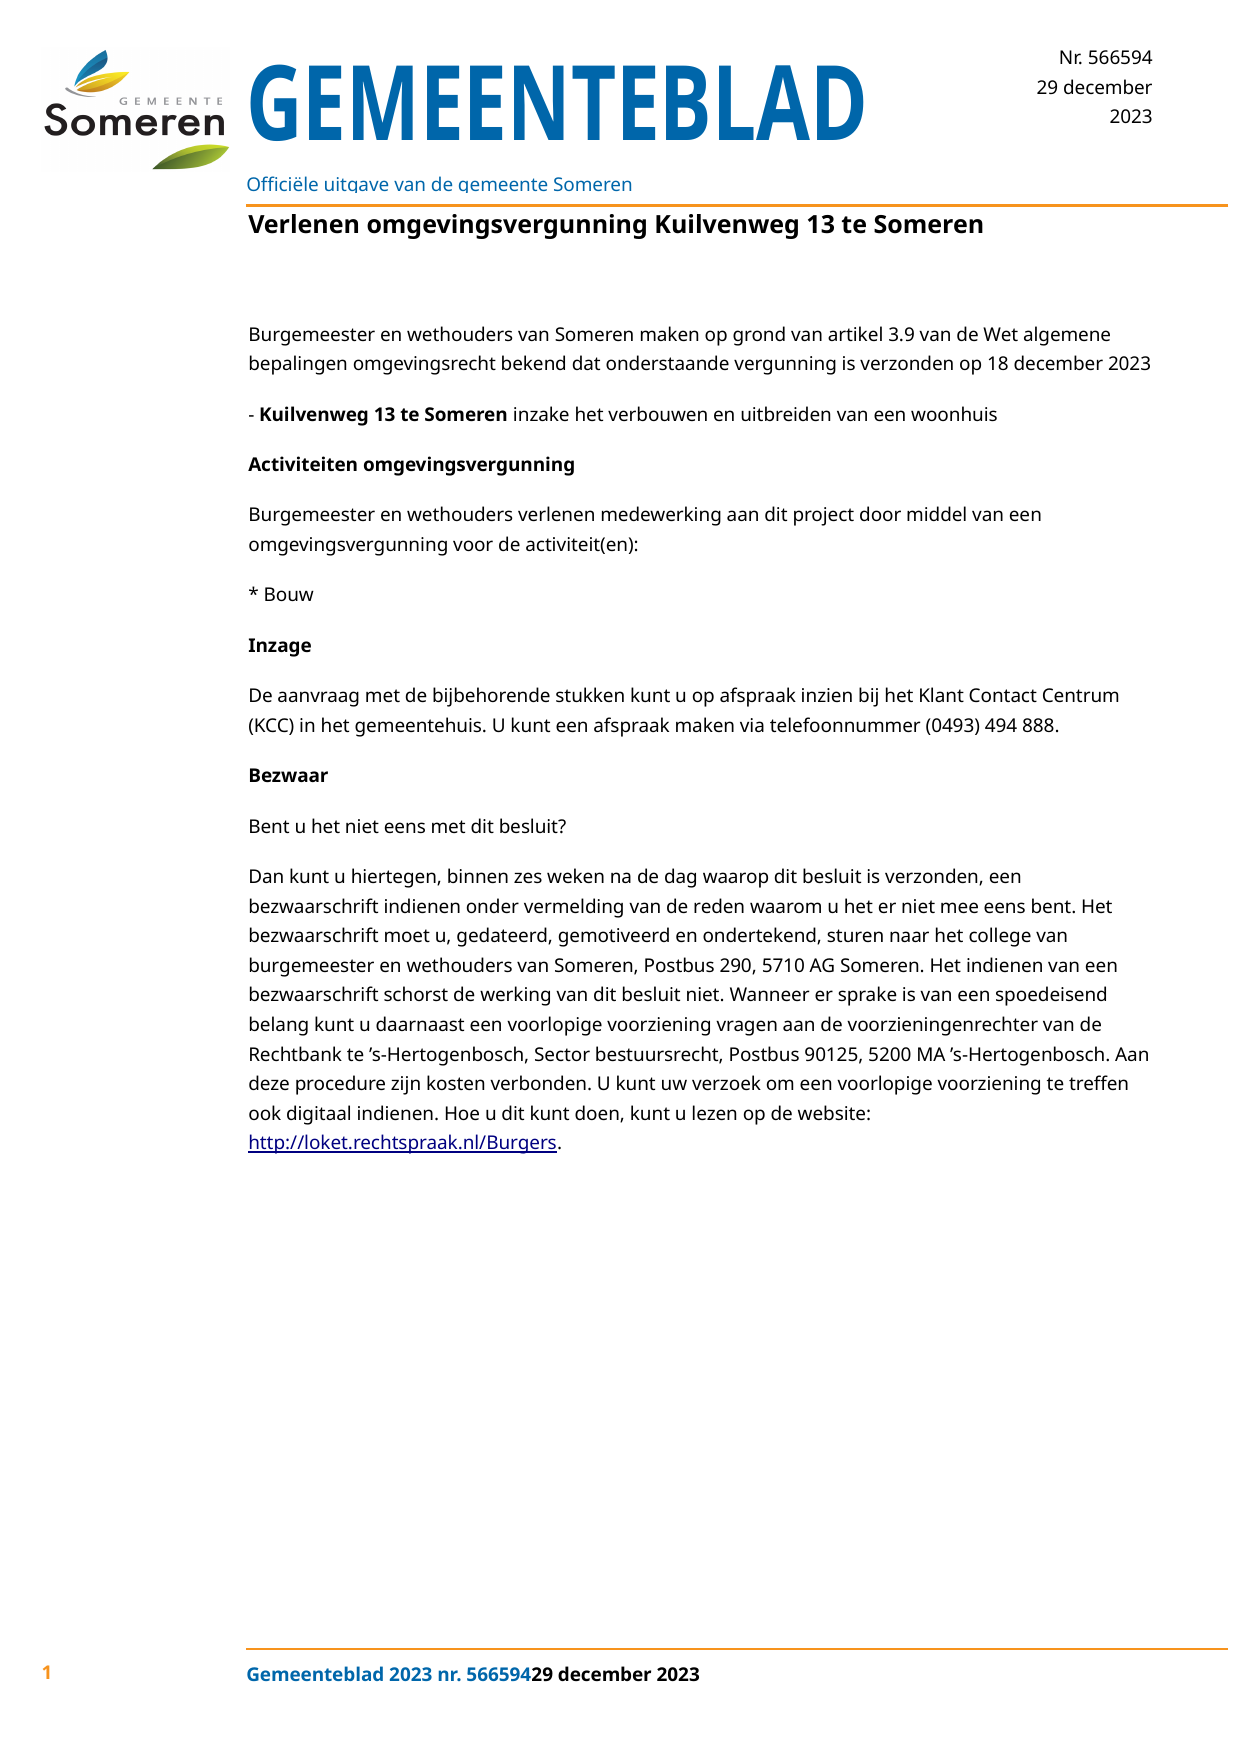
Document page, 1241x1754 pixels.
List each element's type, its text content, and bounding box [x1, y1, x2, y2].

text Burgemeester en wethouders van Someren maken op grond van artikel 3.9 van de Wet algemene bepalingen omgevingsrecht bekend dat onderstaande vergunning is verzonden op 18 december 2023 [248, 321, 1152, 376]
text Verlenen omgevingsvergunning Kuilvenweg 13 te Someren [248, 207, 1152, 241]
text * Bouw [248, 582, 1152, 607]
picture [41, 47, 231, 172]
text De aanvraag met de bijbehorende stukken kunt u op afspraak inzien bij het Klant Contact Centrum (KCC) in het gemeentehuis. U kunt een afspraak maken via telefoonnummer (0493) 494 888. [248, 682, 1152, 738]
text Inzage [248, 632, 1152, 658]
text Bezwaar [248, 762, 1152, 788]
text Bent u het niet eens met dit besluit? [248, 813, 1152, 838]
text Dan kunt u hiertegen, binnen zes weken na de dag waarop dit besluit is verzonden, een bezwaarschrift indienen onder vermelding van de reden waarom u het er niet mee eens bent. Het bezwaarschrift moet u, gedateerd, gemotiveerd en ondertekend, sturen naar het college van burgemeester en wethouders van Someren, Postbus 290, 5710 AG Someren. Het indienen van een bezwaarschrift schorst de werking van dit besluit niet. Wanneer er sprake is van een spoedeisend belang kunt u daarnaast een voorlopige voorziening vragen aan de voorzieningenrechter van de Rechtbank te ’s-Hertogenbosch, Sector bestuursrecht, Postbus 90125, 5200 MA ’s-Hertogenbosch. Aan deze procedure zijn kosten verbonden. U kunt uw verzoek om een voorlopige voorziening te treffen ook digitaal indienen. Hoe u dit kunt doen, kunt u lezen op de website: http://loket.rechtspraak.nl/Burgers. [248, 863, 1152, 1155]
text Burgemeester en wethouders verlenen medewerking aan dit project door middel van een omgevingsvergunning voor de activiteit(en): [248, 502, 1152, 557]
text - Kuilvenweg 13 te Someren inzake het verbouwen en uitbreiden van een woonhuis [248, 401, 1152, 426]
text Activiteiten omgevingsvergunning [248, 451, 1152, 477]
